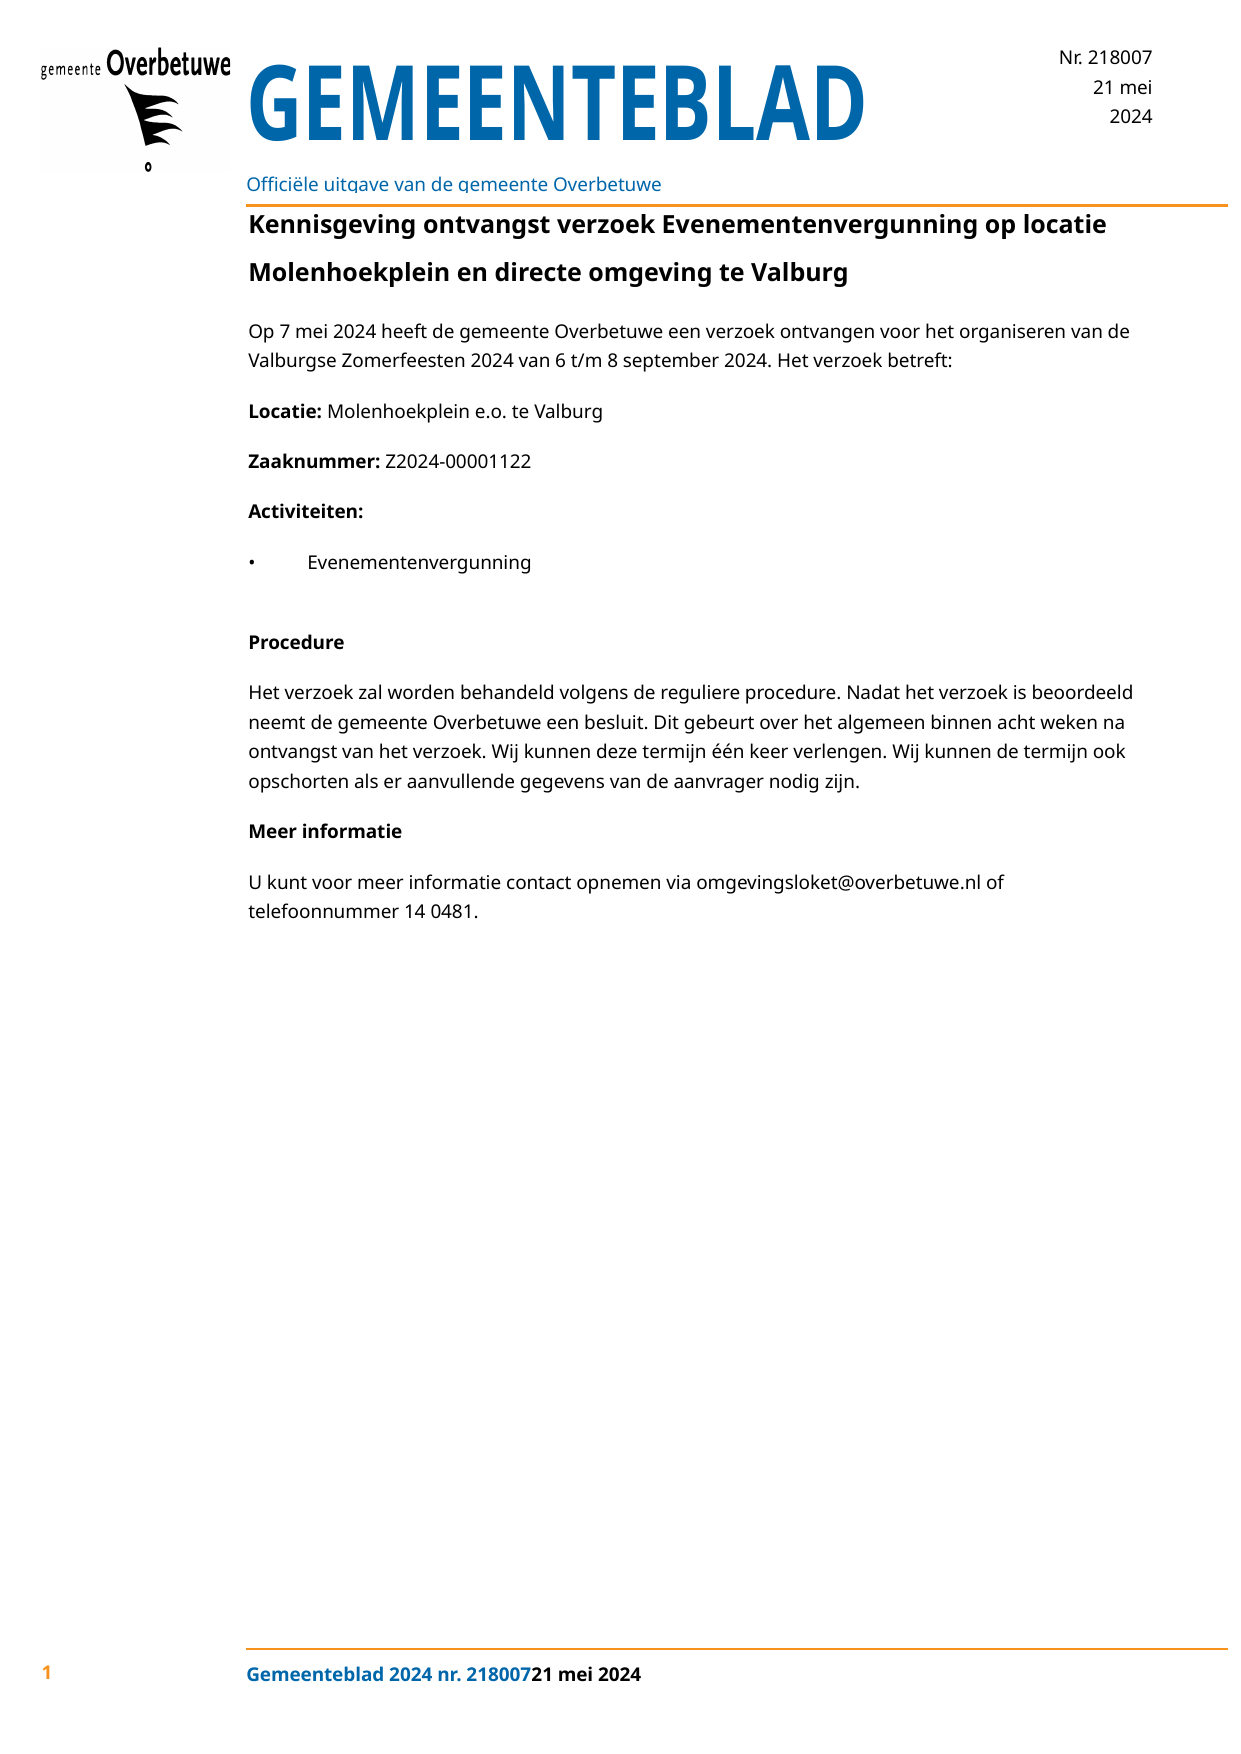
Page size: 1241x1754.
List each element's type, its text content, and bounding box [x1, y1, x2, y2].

text Activiteiten: [248, 499, 1152, 524]
picture [41, 47, 231, 172]
text Locatie: Molenhoekplein e.o. te Valburg [248, 398, 1152, 424]
text Het verzoek zal worden behandeld volgens de reguliere procedure. Nadat het verzoek is beoordeeld neemt de gemeente Overbetuwe een besluit. Dit gebeurt over het algemeen binnen acht weken na ontvangst van het verzoek. Wij kunnen deze termijn één keer verlengen. Wij kunnen de termijn ook opschorten als er aanvullende gegevens van de aanvrager nodig zijn. [248, 679, 1152, 794]
text Procedure [248, 629, 1152, 655]
text Zaaknummer: Z2024-00001122 [248, 448, 1152, 474]
text U kunt voor meer informatie contact opnemen via omgevingsloket@overbetuwe.nl of telefoonnummer 14 0481. [248, 869, 1152, 924]
text Op 7 mei 2024 heeft de gemeente Overbetuwe een verzoek ontvangen voor het organiseren van de Valburgse Zomerfeesten 2024 van 6 t/m 8 september 2024. Het verzoek betreft: [248, 318, 1152, 373]
text Meer informatie [248, 819, 1152, 844]
text Kennisgeving ontvangst verzoek Evenementenvergunning op locatie Molenhoekplein en directe omgeving te Valburg [248, 207, 1152, 288]
list Evenementenvergunning [248, 549, 1152, 575]
